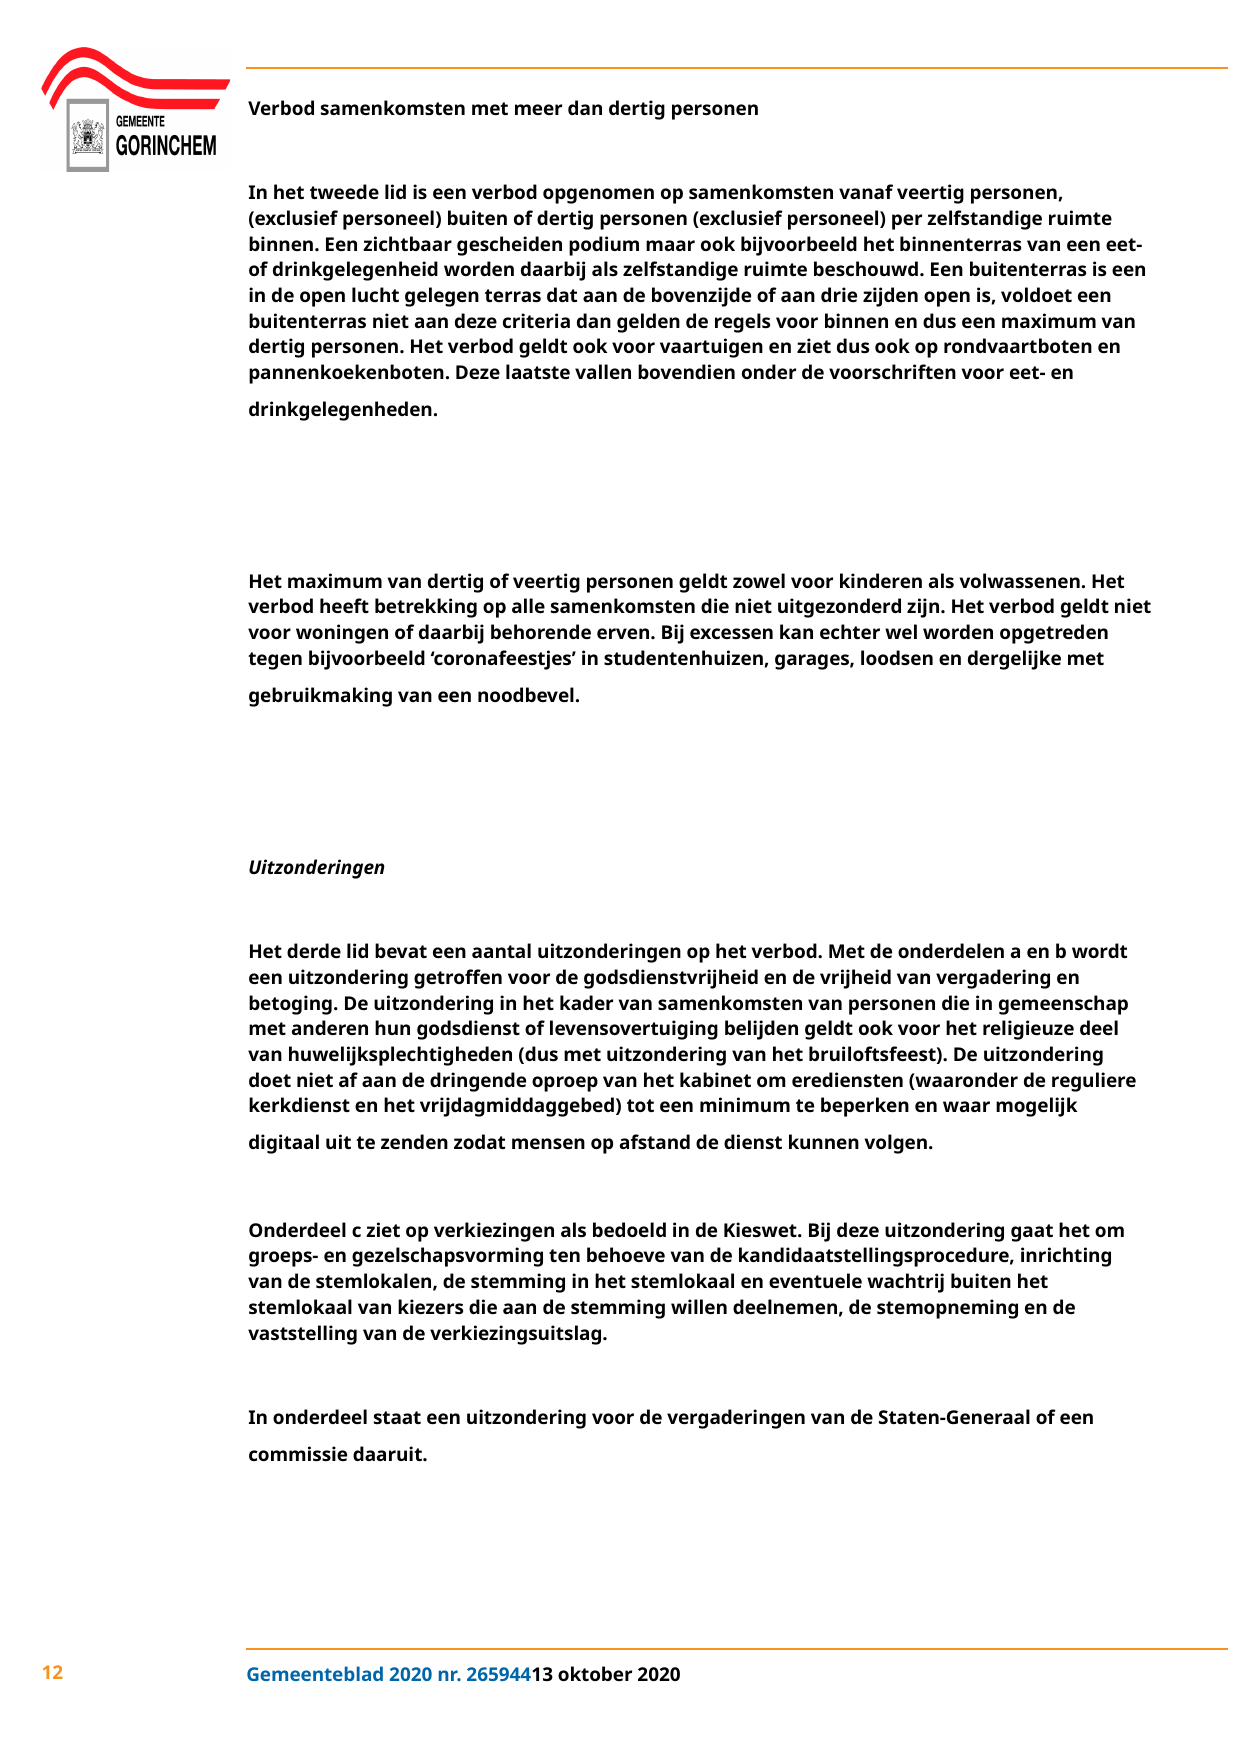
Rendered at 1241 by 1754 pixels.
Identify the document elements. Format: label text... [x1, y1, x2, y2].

text Onderdeel c ziet op verkiezingen als bedoeld in de Kieswet. Bij deze uitzondering gaat het om groeps- en gezelschapsvorming ten behoeve van de kandidaatstellingsprocedure, inrichting van de stemlokalen, de stemming in het stemlokaal en eventuele wachtrij buiten het stemlokaal van kiezers die aan de stemming willen deelnemen, de stemopneming en de vaststelling van de verkiezingsuitslag. [248, 1217, 1152, 1346]
picture [41, 47, 231, 172]
text Het derde lid bevat een aantal uitzonderingen op het verbod. Met de onderdelen a en b wordt een uitzondering getroffen voor de godsdienstvrijheid en de vrijheid van vergadering en betoging. De uitzondering in het kader van samenkomsten van personen die in gemeenschap met anderen hun godsdienst of levensovertuiging belijden geldt ook voor het religieuze deel van huwelijksplechtigheden (dus met uitzondering van het bruiloftsfeest). De uitzondering doet niet af aan de dringende oproep van het kabinet om erediensten (waaronder de reguliere kerkdienst en het vrijdagmiddaggebed) tot een minimum te beperken en waar mogelijk digitaal uit te zenden zodat mensen op afstand de dienst kunnen volgen. [248, 938, 1152, 1158]
text Uitzonderingen [248, 854, 1152, 879]
text In onderdeel staat een uitzondering voor de vergaderingen van de Staten-Generaal of een commissie daaruit. [248, 1404, 1152, 1470]
text In het tweede lid is een verbod opgenomen op samenkomsten vanaf veertig personen, (exclusief personeel) buiten of dertig personen (exclusief personeel) per zelfstandige ruimte binnen. Een zichtbaar gescheiden podium maar ook bijvoorbeeld het binnenterras van een eet- of drinkgelegenheid worden daarbij als zelfstandige ruimte beschouwd. Een buitenterras is een in de open lucht gelegen terras dat aan de bovenzijde of aan drie zijden open is, voldoet een buitenterras niet aan deze criteria dan gelden de regels voor binnen en dus een maximum van dertig personen. Het verbod geldt ook voor vaartuigen en ziet dus ook op rondvaartboten en pannenkoekenboten. Deze laatste vallen bovendien onder de voorschriften voor eet- en drinkgelegenheden. [248, 179, 1152, 425]
text Verbod samenkomsten met meer dan dertig personen [248, 95, 1152, 121]
text Het maximum van dertig of veertig personen geldt zowel voor kinderen als volwassenen. Het verbod heeft betrekking op alle samenkomsten die niet uitgezonderd zijn. Het verbod geldt niet voor woningen of daarbij behorende erven. Bij excessen kan echter wel worden opgetreden tegen bijvoorbeeld ‘coronafeestjes’ in studentenhuizen, garages, loodsen en dergelijke met gebruikmaking van een noodbevel. [248, 568, 1152, 711]
